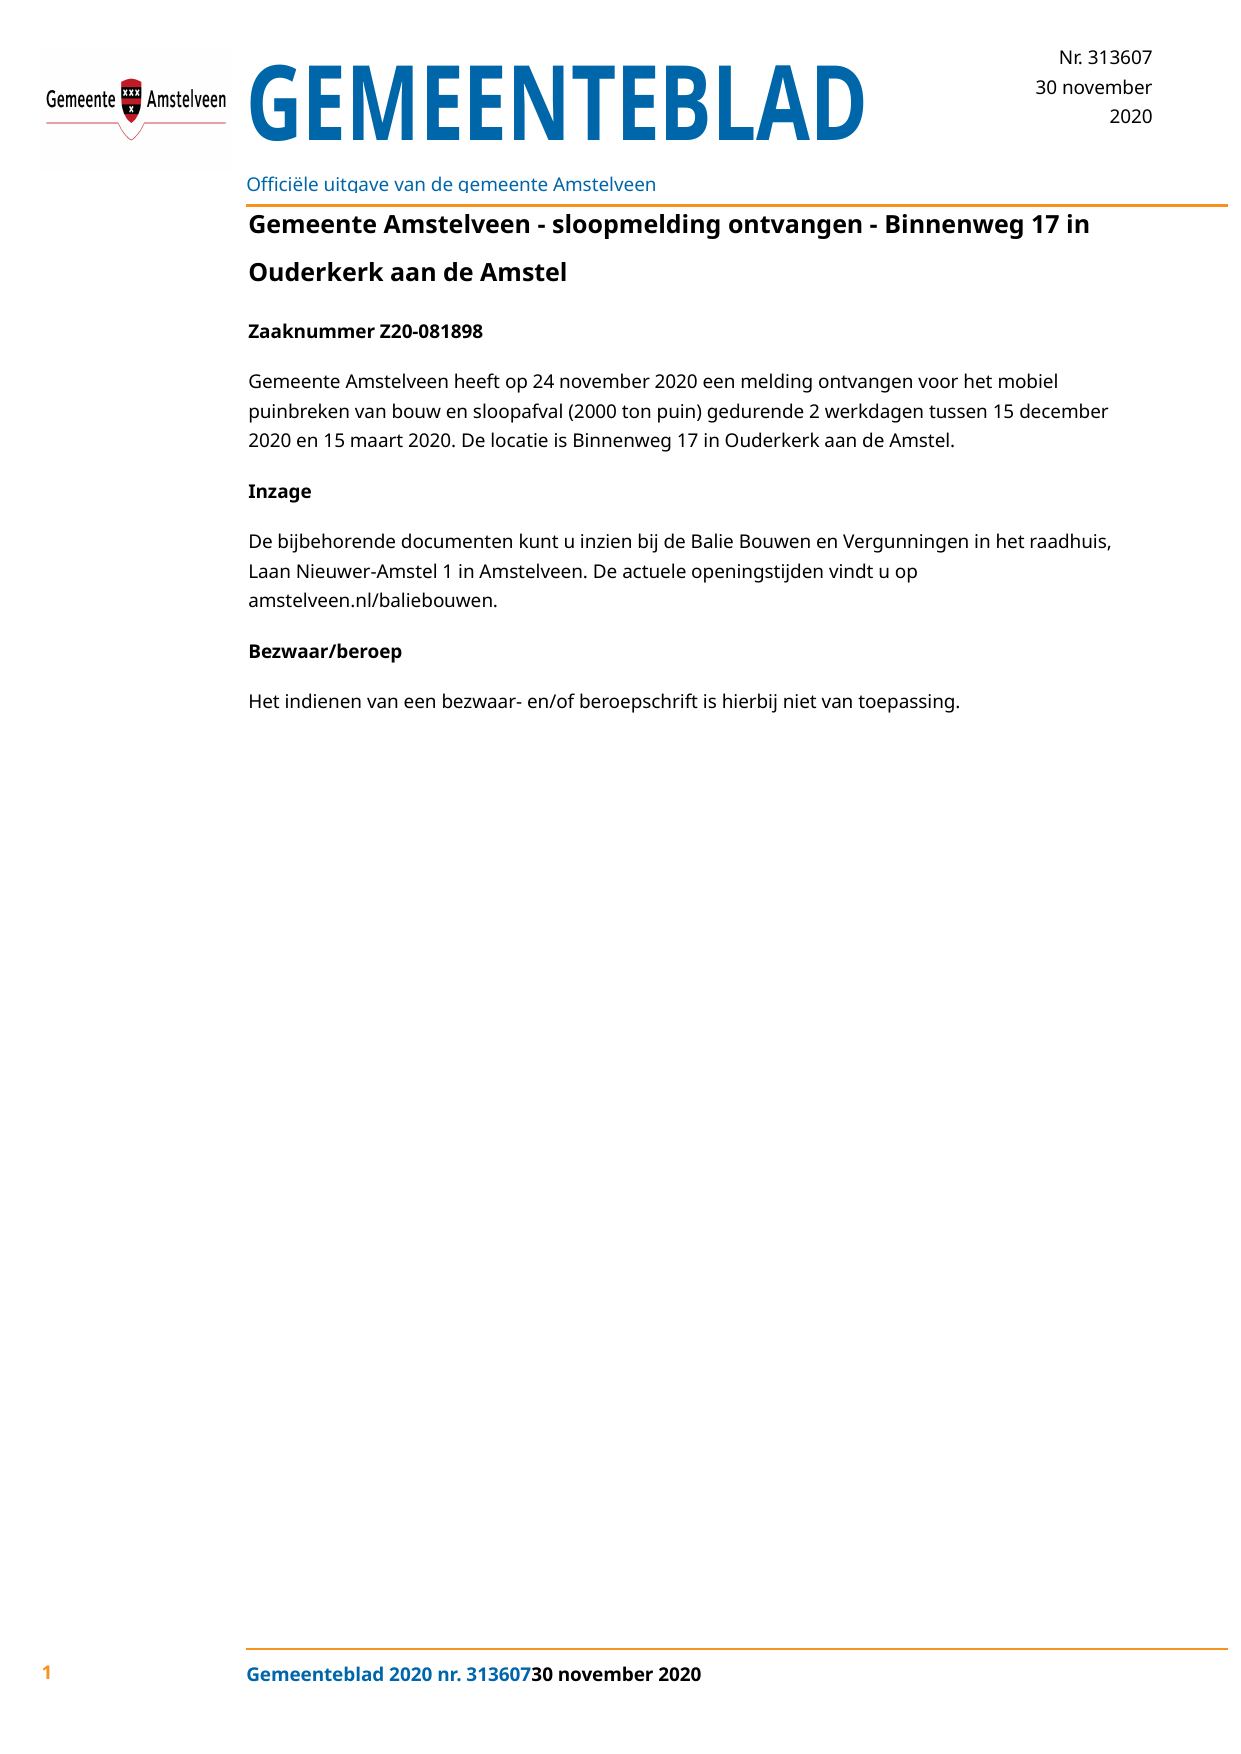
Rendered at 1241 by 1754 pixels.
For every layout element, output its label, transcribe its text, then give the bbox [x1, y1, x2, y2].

text Gemeente Amstelveen - sloopmelding ontvangen - Binnenweg 17 in Ouderkerk aan de Amstel [248, 207, 1152, 288]
text Gemeente Amstelveen heeft op 24 november 2020 een melding ontvangen voor het mobiel puinbreken van bouw en sloopafval (2000 ton puin) gedurende 2 werkdagen tussen 15 december 2020 en 15 maart 2020. De locatie is Binnenweg 17 in Ouderkerk aan de Amstel. [248, 368, 1152, 453]
text Zaaknummer Z20-081898 [248, 318, 1152, 344]
picture [41, 47, 231, 172]
text De bijbehorende documenten kunt u inzien bij de Balie Bouwen en Vergunningen in het raadhuis, Laan Nieuwer-Amstel 1 in Amstelveen. De actuele openingstijden vindt u op amstelveen.nl/baliebouwen. [248, 528, 1152, 613]
text Inzage [248, 478, 1152, 504]
text Het indienen van een bezwaar- en/of beroepschrift is hierbij niet van toepassing. [248, 688, 1152, 714]
text Bezwaar/beroep [248, 638, 1152, 664]
